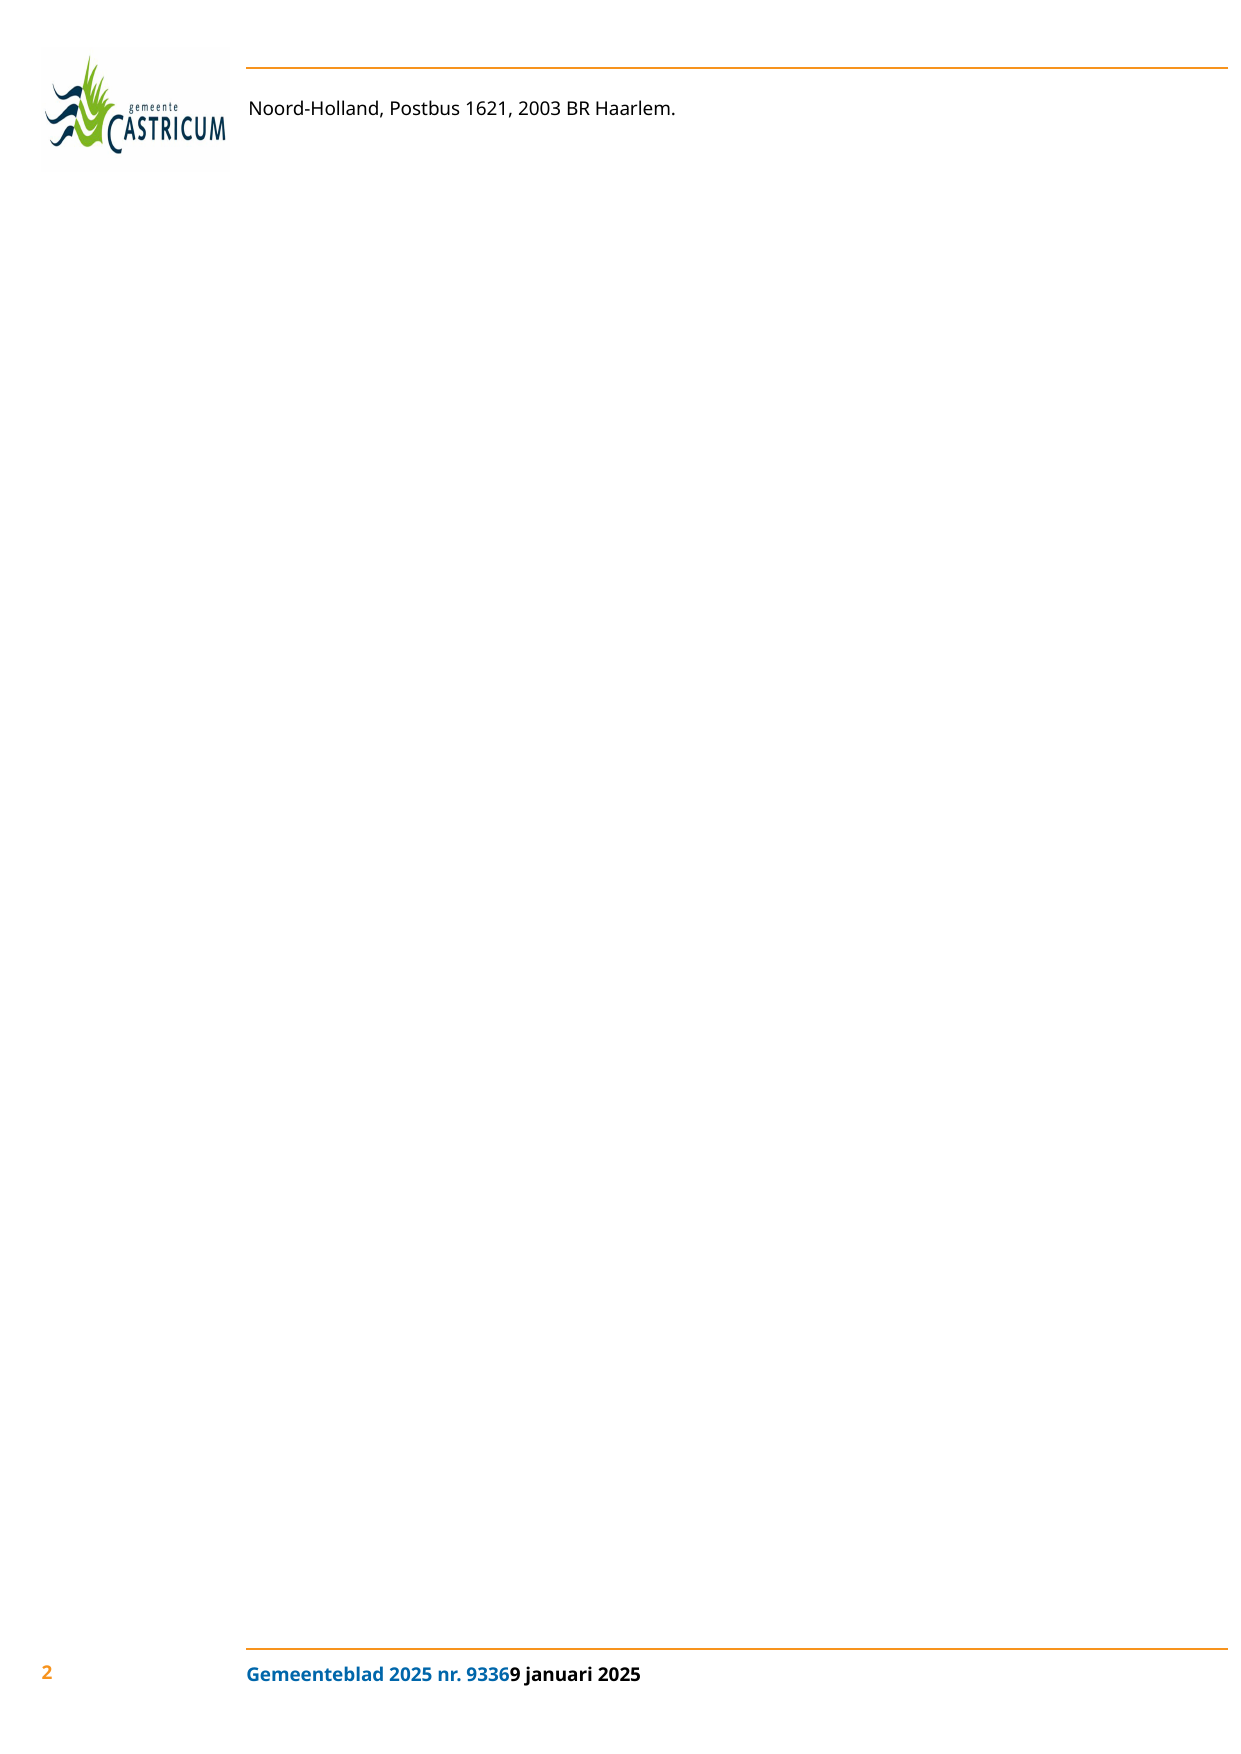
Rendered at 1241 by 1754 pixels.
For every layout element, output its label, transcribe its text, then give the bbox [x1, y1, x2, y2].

text Noord-Holland, Postbus 1621, 2003 BR Haarlem. [248, 95, 1152, 121]
picture [41, 47, 231, 172]
